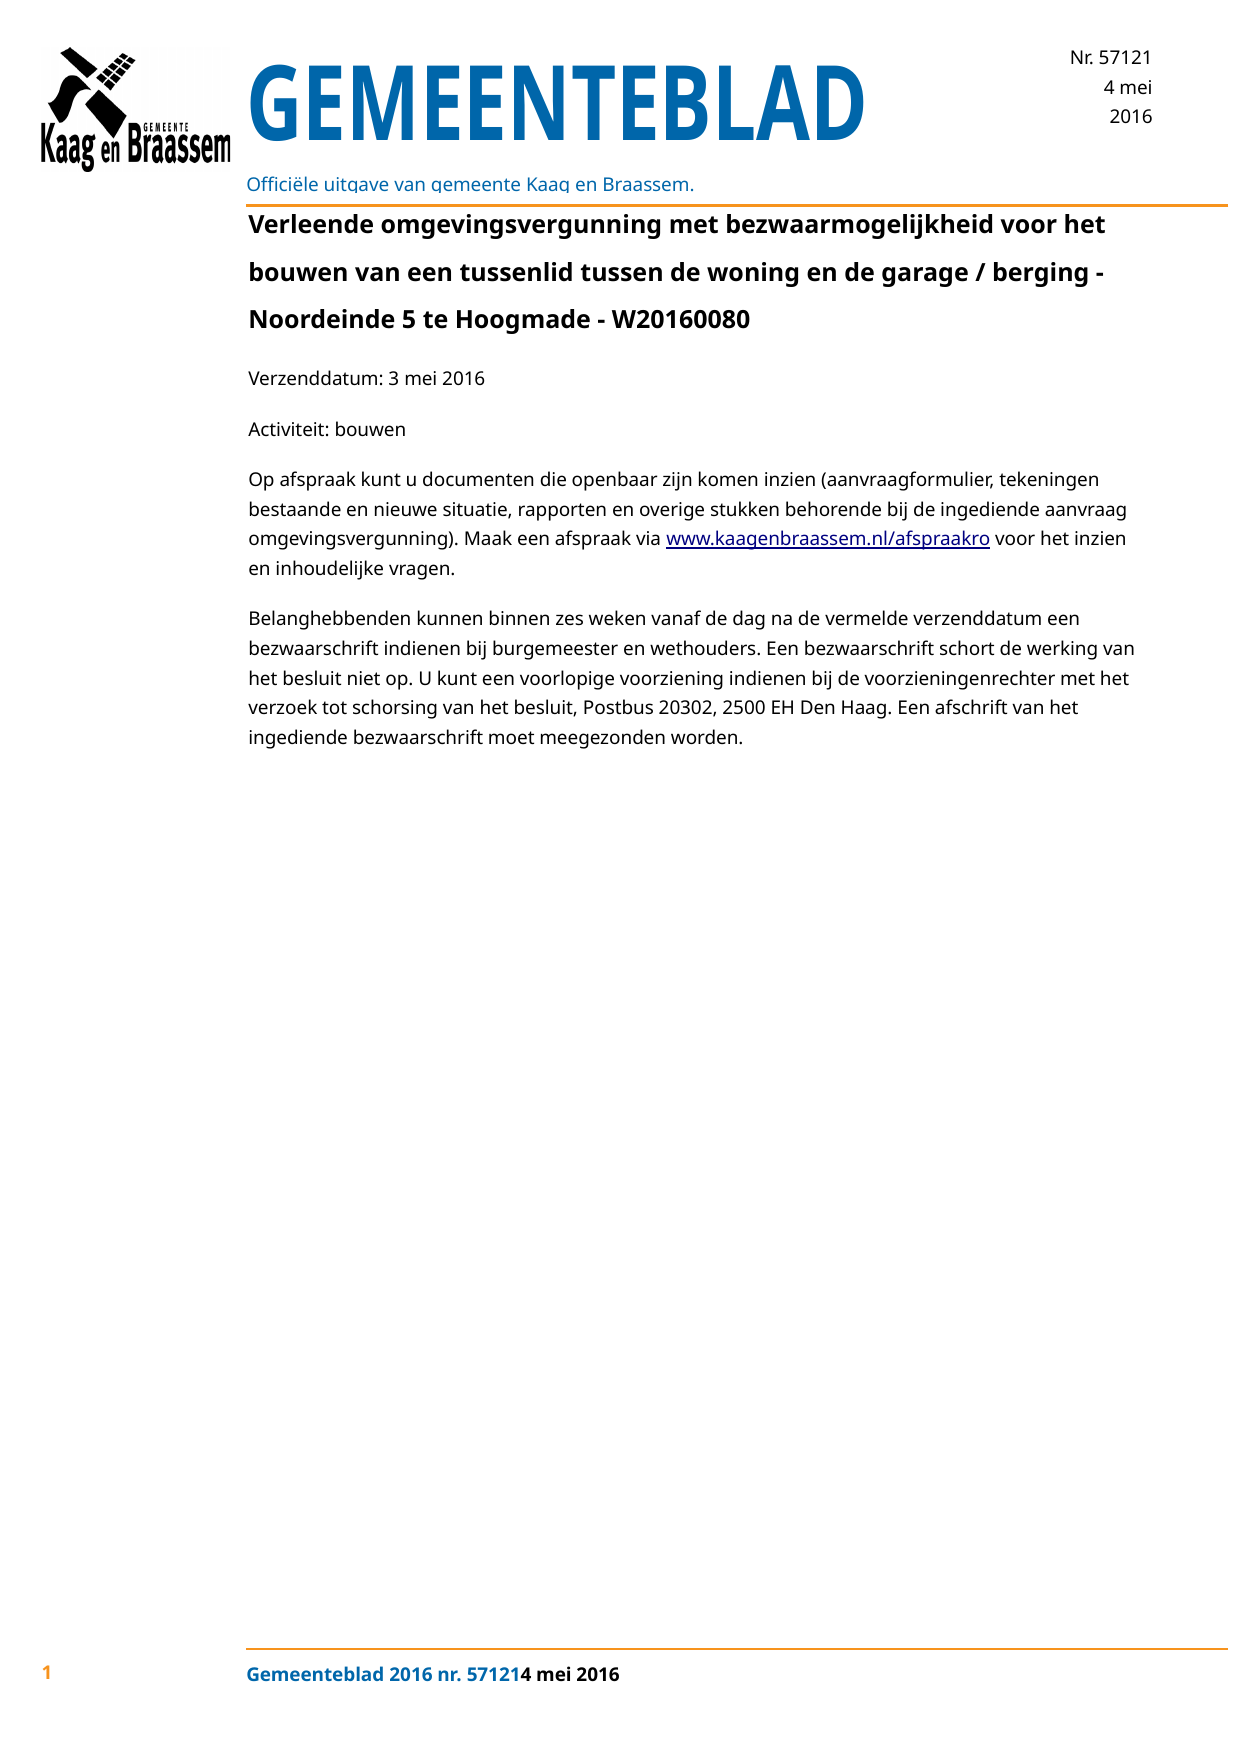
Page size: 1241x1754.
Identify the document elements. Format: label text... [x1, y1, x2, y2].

text Activiteit: bouwen [248, 416, 1152, 442]
text Belanghebbenden kunnen binnen zes weken vanaf de dag na de vermelde verzenddatum een bezwaarschrift indienen bij burgemeester en wethouders. Een bezwaarschrift schort de werking van het besluit niet op. U kunt een voorlopige voorziening indienen bij de voorzieningenrechter met het verzoek tot schorsing van het besluit, Postbus 20302, 2500 EH Den Haag. Een afschrift van het ingediende bezwaarschrift moet meegezonden worden. [248, 606, 1152, 749]
picture [41, 47, 231, 172]
text Verzenddatum: 3 mei 2016 [248, 366, 1152, 391]
text Op afspraak kunt u documenten die openbaar zijn komen inzien (aanvraagformulier, tekeningen bestaande en nieuwe situatie, rapporten en overige stukken behorende bij de ingediende aanvraag omgevingsvergunning). Maak een afspraak via www.kaagenbraassem.nl/afspraakro voor het inzien en inhoudelijke vragen. [248, 466, 1152, 581]
text Verleende omgevingsvergunning met bezwaarmogelijkheid voor het bouwen van een tussenlid tussen de woning en de garage / berging - Noordeinde 5 te Hoogmade - W20160080 [248, 207, 1152, 336]
